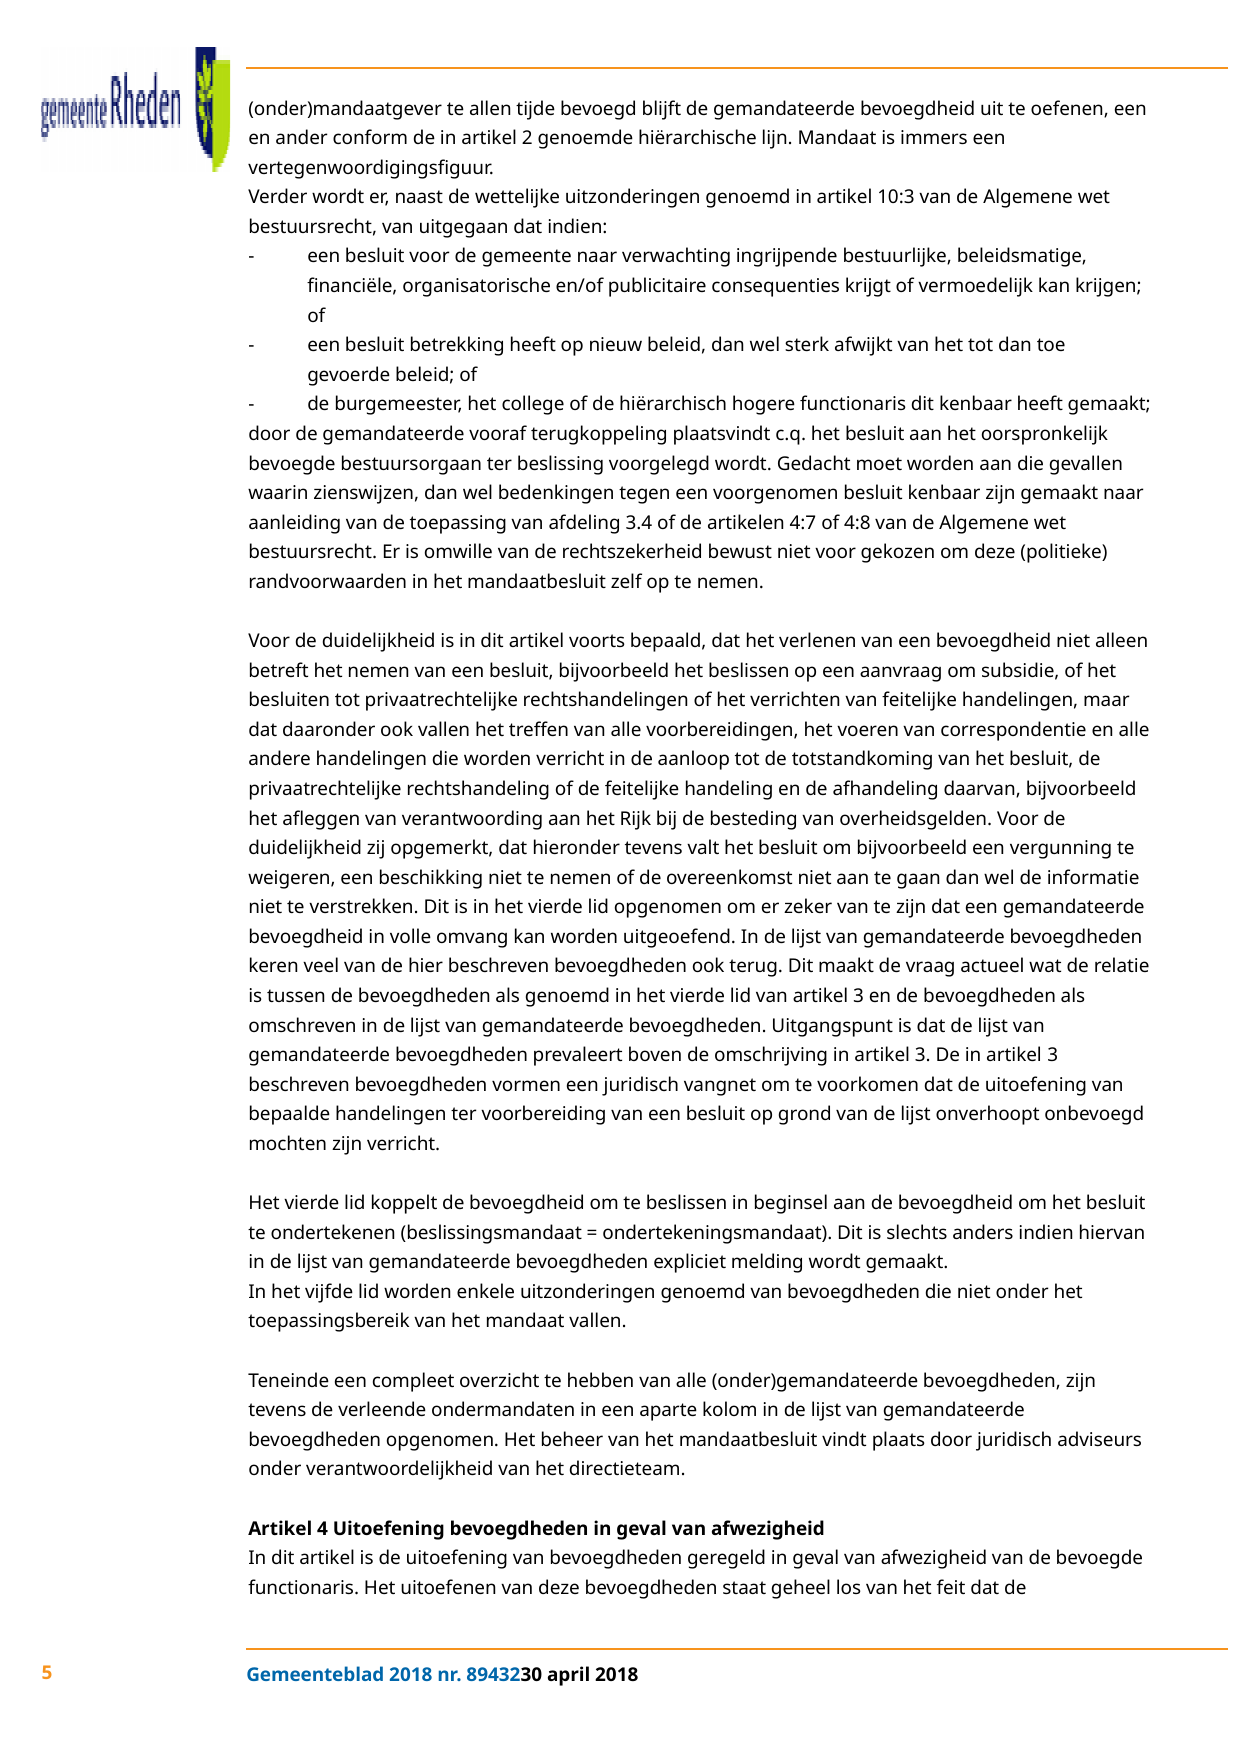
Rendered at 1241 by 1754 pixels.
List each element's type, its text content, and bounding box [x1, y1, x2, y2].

text In dit artikel is de uitoefening van bevoegdheden geregeld in geval van afwezigheid van de bevoegde functionaris. Het uitoefenen van deze bevoegdheden staat geheel los van het feit dat de [248, 1544, 1152, 1600]
text door de gemandateerde vooraf terugkoppeling plaatsvindt c.q. het besluit aan het oorspronkelijk bevoegde bestuursorgaan ter beslissing voorgelegd wordt. Gedacht moet worden aan die gevallen waarin zienswijzen, dan wel bedenkingen tegen een voorgenomen besluit kenbaar zijn gemaakt naar aanleiding van de toepassing van afdeling 3.4 of de artikelen 4:7 of 4:8 van de Algemene wet bestuursrecht. Er is omwille van de rechtszekerheid bewust niet voor gekozen om deze (politieke) randvoorwaarden in het mandaatbesluit zelf op te nemen. [248, 420, 1152, 594]
text Verder wordt er, naast de wettelijke uitzonderingen genoemd in artikel 10:3 van de Algemene wet bestuursrecht, van uitgegaan dat indien: [248, 183, 1152, 239]
list een besluit voor de gemeente naar verwachting ingrijpende bestuurlijke, beleidsmatige, financiële, organisatorische en/of publicitaire consequenties krijgt of vermoedelijk kan krijgen; of [248, 243, 1152, 328]
list de burgemeester, het college of de hiërarchisch hogere functionaris dit kenbaar heeft gemaakt; [248, 391, 1152, 416]
text Het vierde lid koppelt de bevoegdheid om te beslissen in beginsel aan de bevoegdheid om het besluit te ondertekenen (beslissingsmandaat = ondertekeningsmandaat). Dit is slechts anders indien hiervan in de lijst van gemandateerde bevoegdheden expliciet melding wordt gemaakt. [248, 1189, 1152, 1274]
picture [41, 47, 231, 172]
text (onder)mandaatgever te allen tijde bevoegd blijft de gemandateerde bevoegdheid uit te oefenen, een en ander conform de in artikel 2 genoemde hiërarchische lijn. Mandaat is immers een vertegenwoordigingsfiguur. [248, 95, 1152, 180]
list een besluit betrekking heeft op nieuw beleid, dan wel sterk afwijkt van het tot dan toe gevoerde beleid; of [248, 331, 1152, 387]
text Teneinde een compleet overzicht te hebben van alle (onder)gemandateerde bevoegdheden, zijn tevens de verleende ondermandaten in een aparte kolom in de lijst van gemandateerde bevoegdheden opgenomen. Het beheer van het mandaatbesluit vindt plaats door juridisch adviseurs onder verantwoordelijkheid van het directieteam. [248, 1367, 1152, 1481]
text Artikel 4 Uitoefening bevoegdheden in geval van afwezigheid [248, 1515, 1152, 1541]
text In het vijfde lid worden enkele uitzonderingen genoemd van bevoegdheden die niet onder het toepassingsbereik van het mandaat vallen. [248, 1278, 1152, 1333]
text Voor de duidelijkheid is in dit artikel voorts bepaald, dat het verlenen van een bevoegdheid niet alleen betreft het nemen van een besluit, bijvoorbeeld het beslissen op een aanvraag om subsidie, of het besluiten tot privaatrechtelijke rechtshandelingen of het verrichten van feitelijke handelingen, maar dat daaronder ook vallen het treffen van alle voorbereidingen, het voeren van correspondentie en alle andere handelingen die worden verricht in de aanloop tot de totstandkoming van het besluit, de privaatrechtelijke rechtshandeling of de feitelijke handeling en de afhandeling daarvan, bijvoorbeeld het afleggen van verantwoording aan het Rijk bij de besteding van overheidsgelden. Voor de duidelijkheid zij opgemerkt, dat hieronder tevens valt het besluit om bijvoorbeeld een vergunning te weigeren, een beschikking niet te nemen of de overeenkomst niet aan te gaan dan wel de informatie niet te verstrekken. Dit is in het vierde lid opgenomen om er zeker van te zijn dat een gemandateerde bevoegdheid in volle omvang kan worden uitgeoefend. In de lijst van gemandateerde bevoegdheden keren veel van de hier beschreven bevoegdheden ook terug. Dit maakt de vraag actueel wat de relatie is tussen de bevoegdheden als genoemd in het vierde lid van artikel 3 en de bevoegdheden als omschreven in de lijst van gemandateerde bevoegdheden. Uitgangspunt is dat de lijst van gemandateerde bevoegdheden prevaleert boven de omschrijving in artikel 3. De in artikel 3 beschreven bevoegdheden vormen een juridisch vangnet om te voorkomen dat de uitoefening van bepaalde handelingen ter voorbereiding van een besluit op grond van de lijst onverhoopt onbevoegd mochten zijn verricht. [248, 627, 1152, 1156]
